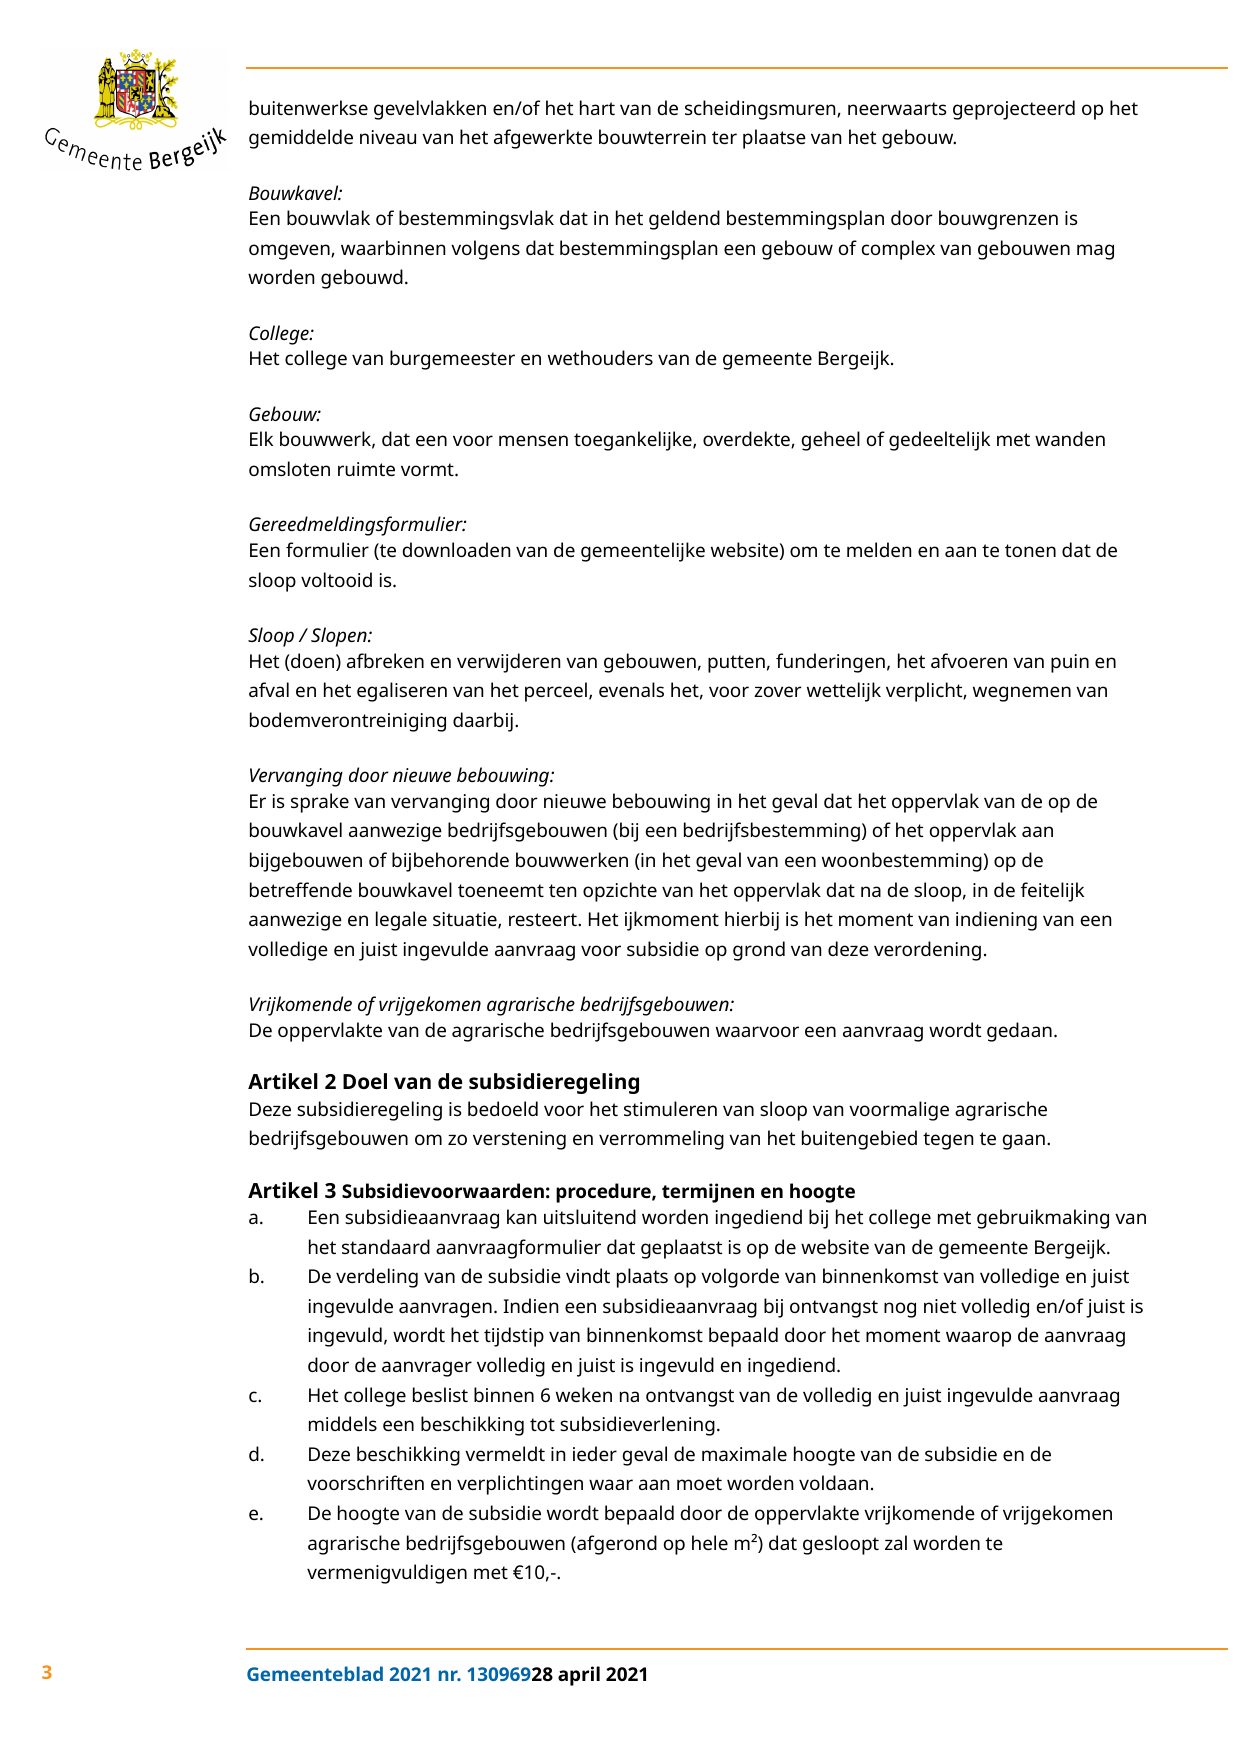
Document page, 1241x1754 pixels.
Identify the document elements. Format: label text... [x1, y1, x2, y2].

list Een subsidieaanvraag kan uitsluitend worden ingediend bij het college met gebruikmaking van het standaard aanvraagformulier dat geplaatst is op de website van de gemeente Bergeijk. [248, 1204, 1152, 1260]
text College: [248, 320, 1152, 346]
list De verdeling van de subsidie vindt plaats op volgorde van binnenkomst van volledige en juist ingevulde aanvragen. Indien een subsidieaanvraag bij ontvangst nog niet volledig en/of juist is ingevuld, wordt het tijdstip van binnenkomst bepaald door het moment waarop de aanvraag door de aanvrager volledig en juist is ingevuld en ingediend. [248, 1263, 1152, 1378]
text Deze subsidieregeling is bedoeld voor het stimuleren van sloop van voormalige agrarische bedrijfsgebouwen om zo verstening en verrommeling van het buitengebied tegen te gaan. [248, 1096, 1152, 1151]
text Gereedmeldingsformulier: [248, 512, 1152, 537]
text Sloop / Slopen: [248, 622, 1152, 648]
text Er is sprake van vervanging door nieuwe bebouwing in het geval dat het oppervlak van de op de bouwkavel aanwezige bedrijfsgebouwen (bij een bedrijfsbestemming) of het oppervlak aan bijgebouwen of bijbehorende bouwwerken (in het geval van een woonbestemming) op de betreffende bouwkavel toeneemt ten opzichte van het oppervlak dat na de sloop, in de feitelijk aanwezige en legale situatie, resteert. Het ijkmoment hierbij is het moment van indiening van een volledige en juist ingevulde aanvraag voor subsidie op grond van deze verordening. [248, 788, 1152, 962]
text Het college van burgemeester en wethouders van de gemeente Bergeijk. [248, 346, 1152, 371]
list Het college beslist binnen 6 weken na ontvangst van de volledig en juist ingevulde aanvraag middels een beschikking tot subsidieverlening. [248, 1382, 1152, 1437]
picture [41, 47, 231, 172]
list Deze beschikking vermeldt in ieder geval de maximale hoogte van de subsidie en de voorschriften en verplichtingen waar aan moet worden voldaan. [248, 1441, 1152, 1496]
text Vervanging door nieuwe bebouwing: [248, 762, 1152, 788]
text Artikel 3 Subsidievoorwaarden: procedure, termijnen en hoogte [248, 1176, 1152, 1204]
text Bouwkavel: [248, 180, 1152, 205]
text Vrijkomende of vrijgekomen agrarische bedrijfsgebouwen: [248, 991, 1152, 1017]
text buitenwerkse gevelvlakken en/of het hart van de scheidingsmuren, neerwaarts geprojecteerd op het gemiddelde niveau van het afgewerkte bouwterrein ter plaatse van het gebouw. [248, 95, 1152, 150]
text Artikel 2 Doel van de subsidieregeling [248, 1067, 1152, 1096]
text Een formulier (te downloaden van de gemeentelijke website) om te melden en aan te tonen dat de sloop voltooid is. [248, 537, 1152, 593]
text De oppervlakte van de agrarische bedrijfsgebouwen waarvoor een aanvraag wordt gedaan. [248, 1017, 1152, 1043]
text Het (doen) afbreken en verwijderen van gebouwen, putten, funderingen, het afvoeren van puin en afval en het egaliseren van het perceel, evenals het, voor zover wettelijk verplicht, wegnemen van bodemverontreiniging daarbij. [248, 648, 1152, 733]
text Een bouwvlak of bestemmingsvlak dat in het geldend bestemmingsplan door bouwgrenzen is omgeven, waarbinnen volgens dat bestemmingsplan een gebouw of complex van gebouwen mag worden gebouwd. [248, 205, 1152, 290]
list De hoogte van de subsidie wordt bepaald door de oppervlakte vrijkomende of vrijgekomen agrarische bedrijfsgebouwen (afgerond op hele m²) dat gesloopt zal worden te vermenigvuldigen met €10,-. [248, 1500, 1152, 1585]
text Elk bouwwerk, dat een voor mensen toegankelijke, overdekte, geheel of gedeeltelijk met wanden omsloten ruimte vormt. [248, 427, 1152, 482]
text Gebouw: [248, 401, 1152, 427]
